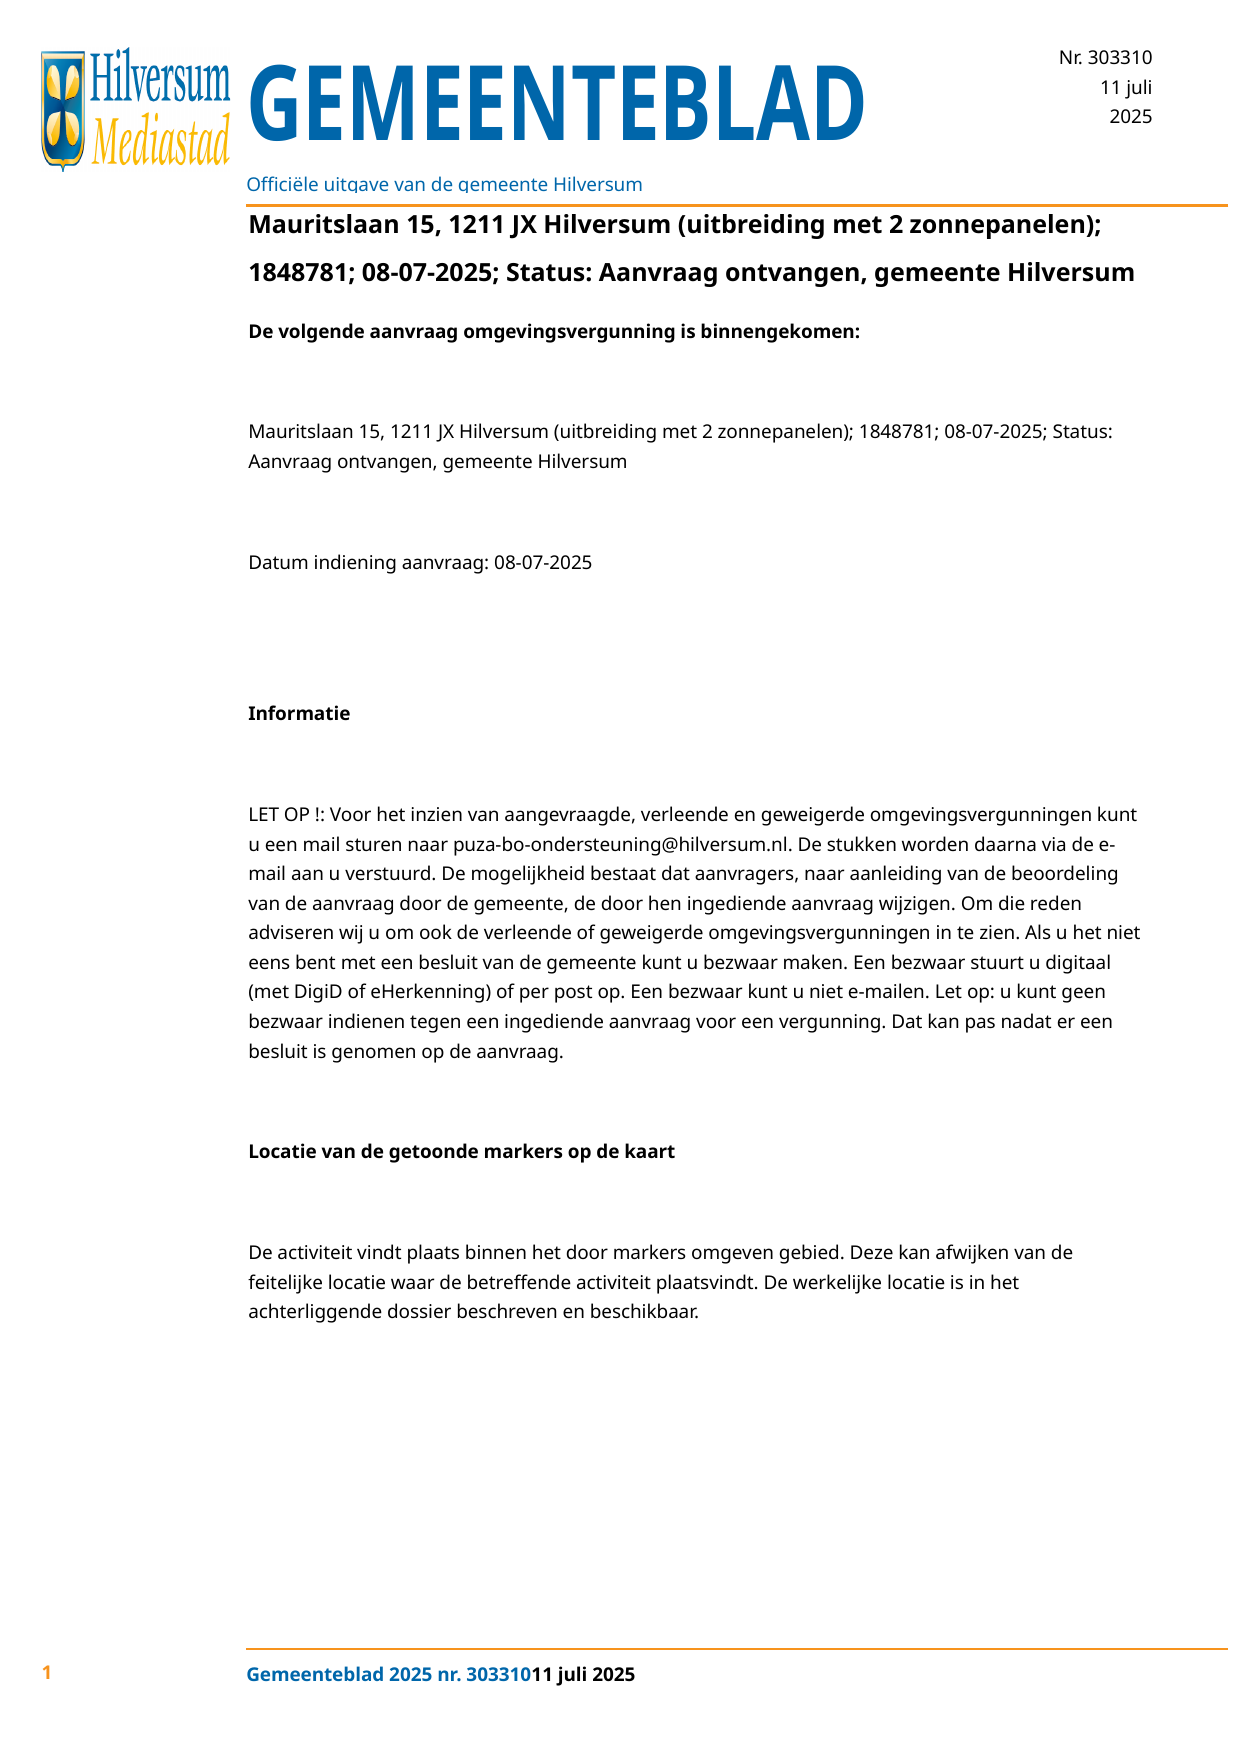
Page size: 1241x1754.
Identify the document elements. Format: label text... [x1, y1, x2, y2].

text LET OP !: Voor het inzien van aangevraagde, verleende en geweigerde omgevingsvergunningen kunt u een mail sturen naar puza-bo-ondersteuning@hilversum.nl. De stukken worden daarna via de e-mail aan u verstuurd. De mogelijkheid bestaat dat aanvragers, naar aanleiding van de beoordeling van de aanvraag door de gemeente, de door hen ingediende aanvraag wijzigen. Om die reden adviseren wij u om ook de verleende of geweigerde omgevingsvergunningen in te zien. Als u het niet eens bent met een besluit van de gemeente kunt u bezwaar maken. Een bezwaar stuurt u digitaal (met DigiD of eHerkenning) of per post op. Een bezwaar kunt u niet e-mailen. Let op: u kunt geen bezwaar indienen tegen een ingediende aanvraag voor een vergunning. Dat kan pas nadat er een besluit is genomen op de aanvraag. [248, 801, 1152, 1064]
text Mauritslaan 15, 1211 JX Hilversum (uitbreiding met 2 zonnepanelen); 1848781; 08-07-2025; Status: Aanvraag ontvangen, gemeente Hilversum [248, 419, 1152, 474]
text De activiteit vindt plaats binnen het door markers omgeven gebied. Deze kan afwijken van de feitelijke locatie waar de betreffende activiteit plaatsvindt. De werkelijke locatie is in het achterliggende dossier beschreven en beschikbaar. [248, 1239, 1152, 1324]
text Mauritslaan 15, 1211 JX Hilversum (uitbreiding met 2 zonnepanelen); 1848781; 08-07-2025; Status: Aanvraag ontvangen, gemeente Hilversum [248, 207, 1152, 288]
text Datum indiening aanvraag: 08-07-2025 [248, 549, 1152, 575]
picture [41, 47, 231, 172]
text Informatie [248, 700, 1152, 726]
text De volgende aanvraag omgevingsvergunning is binnengekomen: [248, 318, 1152, 344]
text Locatie van de getoonde markers op de kaart [248, 1139, 1152, 1164]
